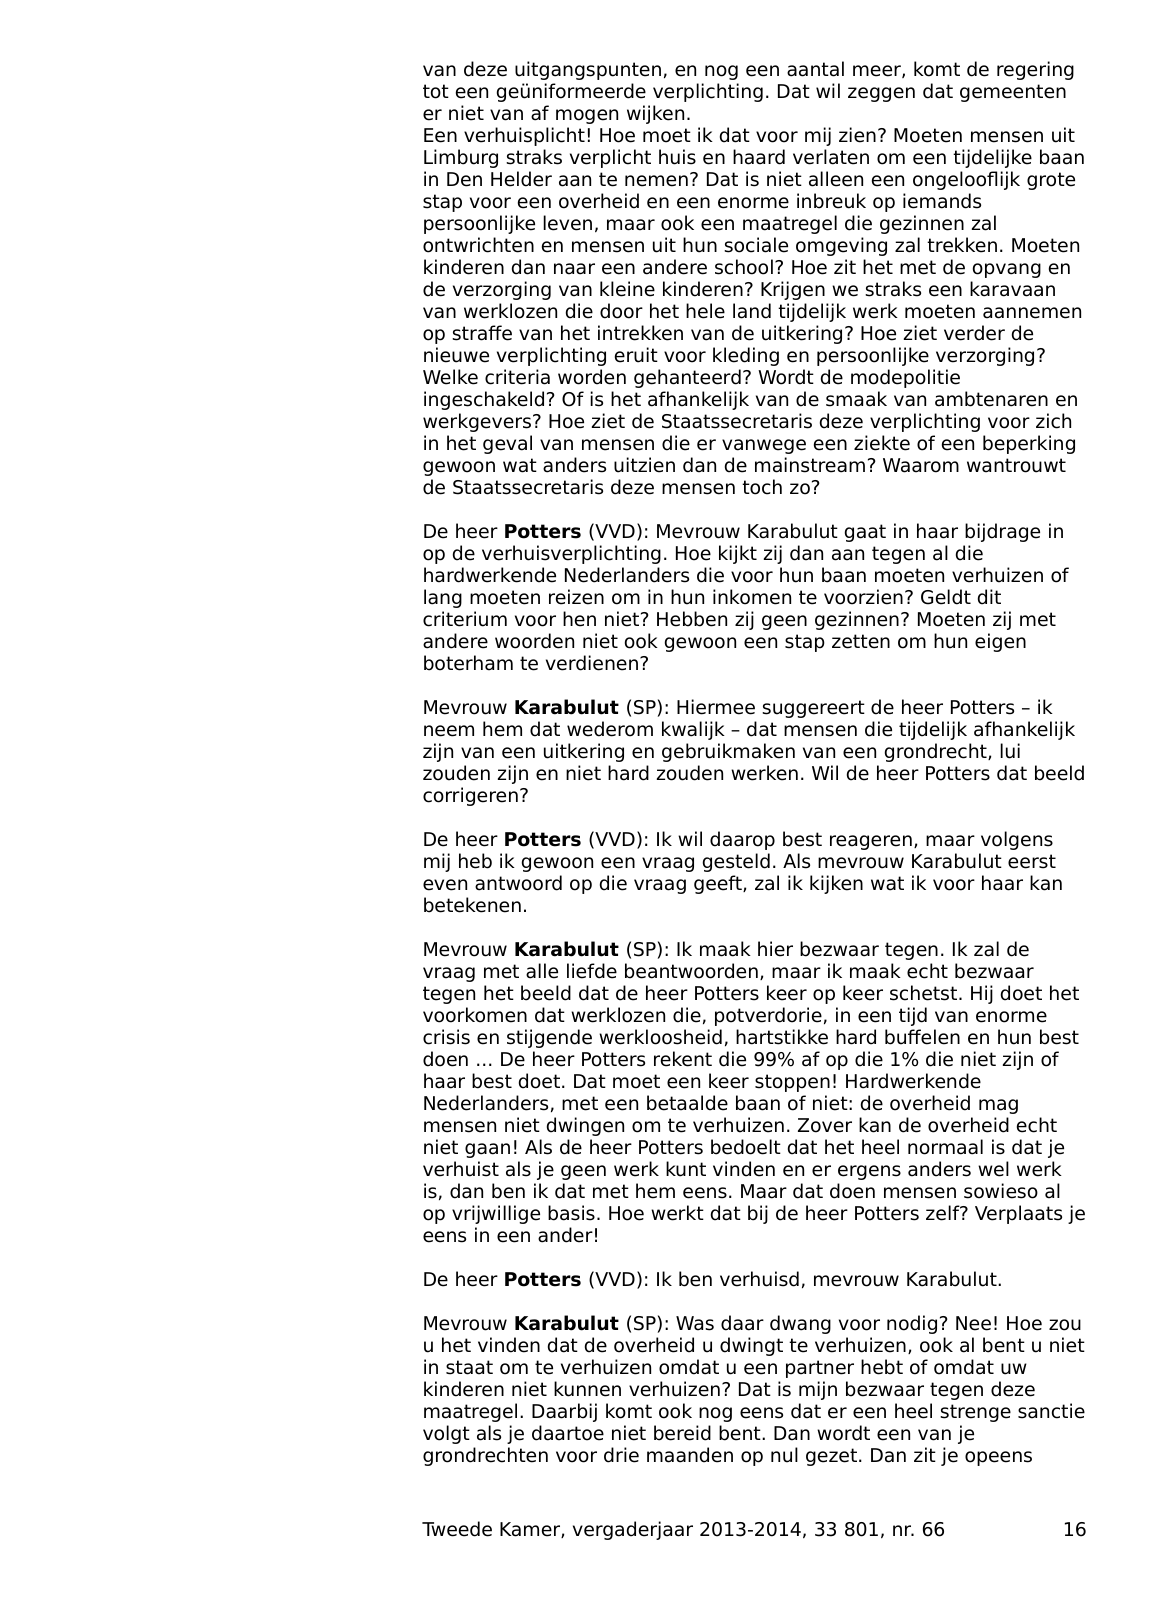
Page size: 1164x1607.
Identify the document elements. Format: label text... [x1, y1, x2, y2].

text De heer Potters (VVD): Ik wil daarop best reageren, maar volgens mij heb ik gewoon een vraag gesteld. Als mevrouw Karabulut eerst even antwoord op die vraag geeft, zal ik kijken wat ik voor haar kan betekenen. [422, 829, 1087, 917]
text Mevrouw Karabulut (SP): Was daar dwang voor nodig? Nee! Hoe zou u het vinden dat de overheid u dwingt te verhuizen, ook al bent u niet in staat om te verhuizen omdat u een partner hebt of omdat uw kinderen niet kunnen verhuizen? Dat is mijn bezwaar tegen deze maatregel. Daarbij komt ook nog eens dat er een heel strenge sanctie volgt als je daartoe niet bereid bent. Dan wordt een van je grondrechten voor drie maanden op nul gezet. Dan zit je opeens [422, 1313, 1087, 1467]
text Mevrouw Karabulut (SP): Hiermee suggereert de heer Potters – ik neem hem dat wederom kwalijk – dat mensen die tijdelijk afhankelijk zijn van een uitkering en gebruikmaken van een grondrecht, lui zouden zijn en niet hard zouden werken. Wil de heer Potters dat beeld corrigeren? [422, 697, 1087, 807]
text van deze uitgangspunten, en nog een aantal meer, komt de regering tot een geüniformeerde verplichting. Dat wil zeggen dat gemeenten er niet van af mogen wijken. [422, 59, 1087, 125]
text Een verhuisplicht! Hoe moet ik dat voor mij zien? Moeten mensen uit Limburg straks verplicht huis en haard verlaten om een tijdelijke baan in Den Helder aan te nemen? Dat is niet alleen een ongelooflijk grote stap voor een overheid en een enorme inbreuk op iemands persoonlijke leven, maar ook een maatregel die gezinnen zal ontwrichten en mensen uit hun sociale omgeving zal trekken. Moeten kinderen dan naar een andere school? Hoe zit het met de opvang en de verzorging van kleine kinderen? Krijgen we straks een karavaan van werklozen die door het hele land tijdelijk werk moeten aannemen op straffe van het intrekken van de uitkering? Hoe ziet verder de nieuwe verplichting eruit voor kleding en persoonlijke verzorging? Welke criteria worden gehanteerd? Wordt de modepolitie ingeschakeld? Of is het afhankelijk van de smaak van ambtenaren en werkgevers? Hoe ziet de Staatssecretaris deze verplichting voor zich in het geval van mensen die er vanwege een ziekte of een beperking gewoon wat anders uitzien dan de mainstream? Waarom wantrouwt de Staatssecretaris deze mensen toch zo? [422, 125, 1087, 499]
text De heer Potters (VVD): Mevrouw Karabulut gaat in haar bijdrage in op de verhuisverplichting. Hoe kijkt zij dan aan tegen al die hardwerkende Nederlanders die voor hun baan moeten verhuizen of lang moeten reizen om in hun inkomen te voorzien? Geldt dit criterium voor hen niet? Hebben zij geen gezinnen? Moeten zij met andere woorden niet ook gewoon een stap zetten om hun eigen boterham te verdienen? [422, 521, 1087, 675]
text Mevrouw Karabulut (SP): Ik maak hier bezwaar tegen. Ik zal de vraag met alle liefde beantwoorden, maar ik maak echt bezwaar tegen het beeld dat de heer Potters keer op keer schetst. Hij doet het voorkomen dat werklozen die, potverdorie, in een tijd van enorme crisis en stijgende werkloosheid, hartstikke hard buffelen en hun best doen ... De heer Potters rekent die 99% af op die 1% die niet zijn of haar best doet. Dat moet een keer stoppen! Hardwerkende Nederlanders, met een betaalde baan of niet: de overheid mag mensen niet dwingen om te verhuizen. Zover kan de overheid echt niet gaan! Als de heer Potters bedoelt dat het heel normaal is dat je verhuist als je geen werk kunt vinden en er ergens anders wel werk is, dan ben ik dat met hem eens. Maar dat doen mensen sowieso al op vrijwillige basis. Hoe werkt dat bij de heer Potters zelf? Verplaats je eens in een ander! [422, 939, 1087, 1247]
text De heer Potters (VVD): Ik ben verhuisd, mevrouw Karabulut. [422, 1269, 1087, 1291]
